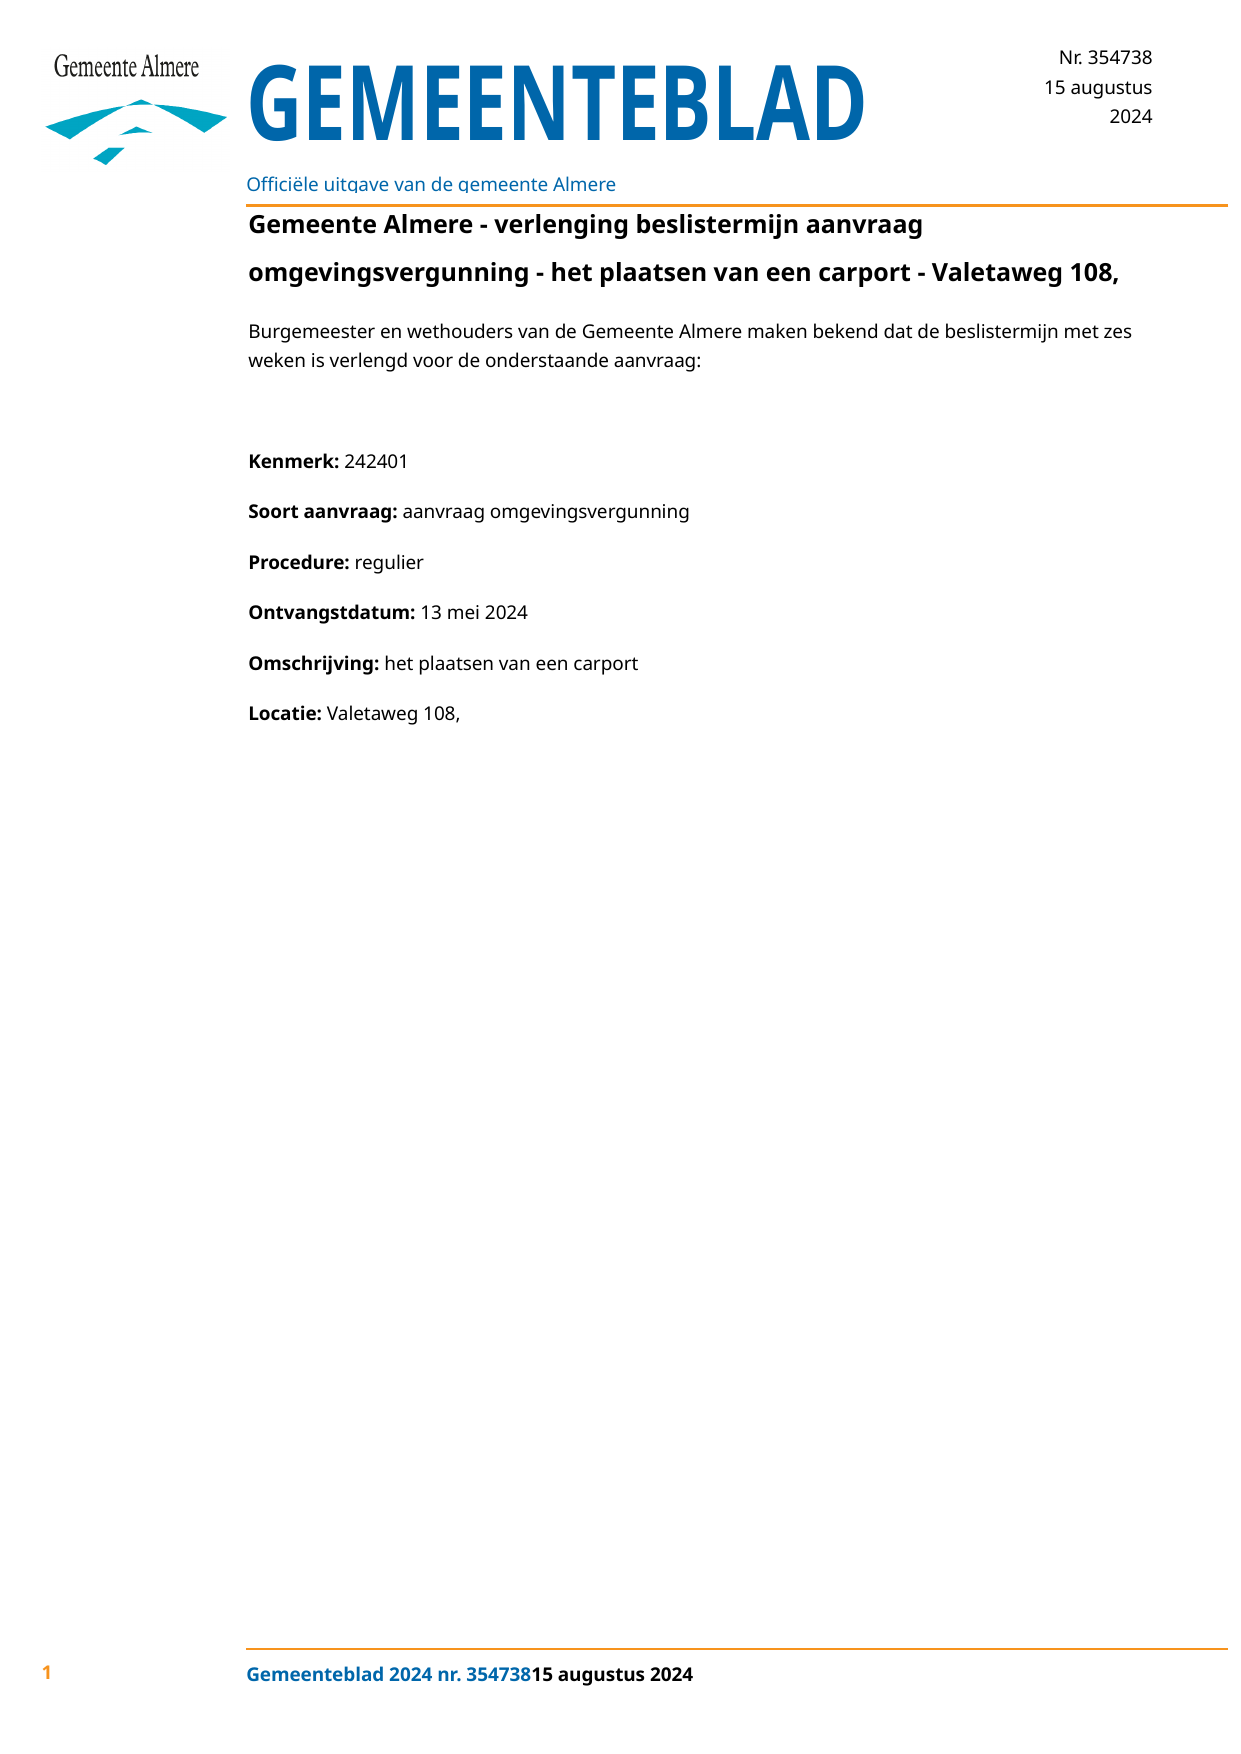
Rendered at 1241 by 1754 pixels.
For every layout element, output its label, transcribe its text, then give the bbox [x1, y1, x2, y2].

text Omschrijving: het plaatsen van een carport [248, 650, 1152, 676]
text Kenmerk: 242401 [248, 448, 1152, 474]
text Burgemeester en wethouders van de Gemeente Almere maken bekend dat de beslistermijn met zes weken is verlengd voor de onderstaande aanvraag: [248, 318, 1152, 373]
text Gemeente Almere - verlenging beslistermijn aanvraag omgevingsvergunning - het plaatsen van een carport - Valetaweg 108, [248, 207, 1152, 288]
text Procedure: regulier [248, 549, 1152, 575]
picture [41, 47, 231, 172]
text Soort aanvraag: aanvraag omgevingsvergunning [248, 499, 1152, 524]
text Locatie: Valetaweg 108, [248, 700, 1152, 726]
text Ontvangstdatum: 13 mei 2024 [248, 599, 1152, 625]
